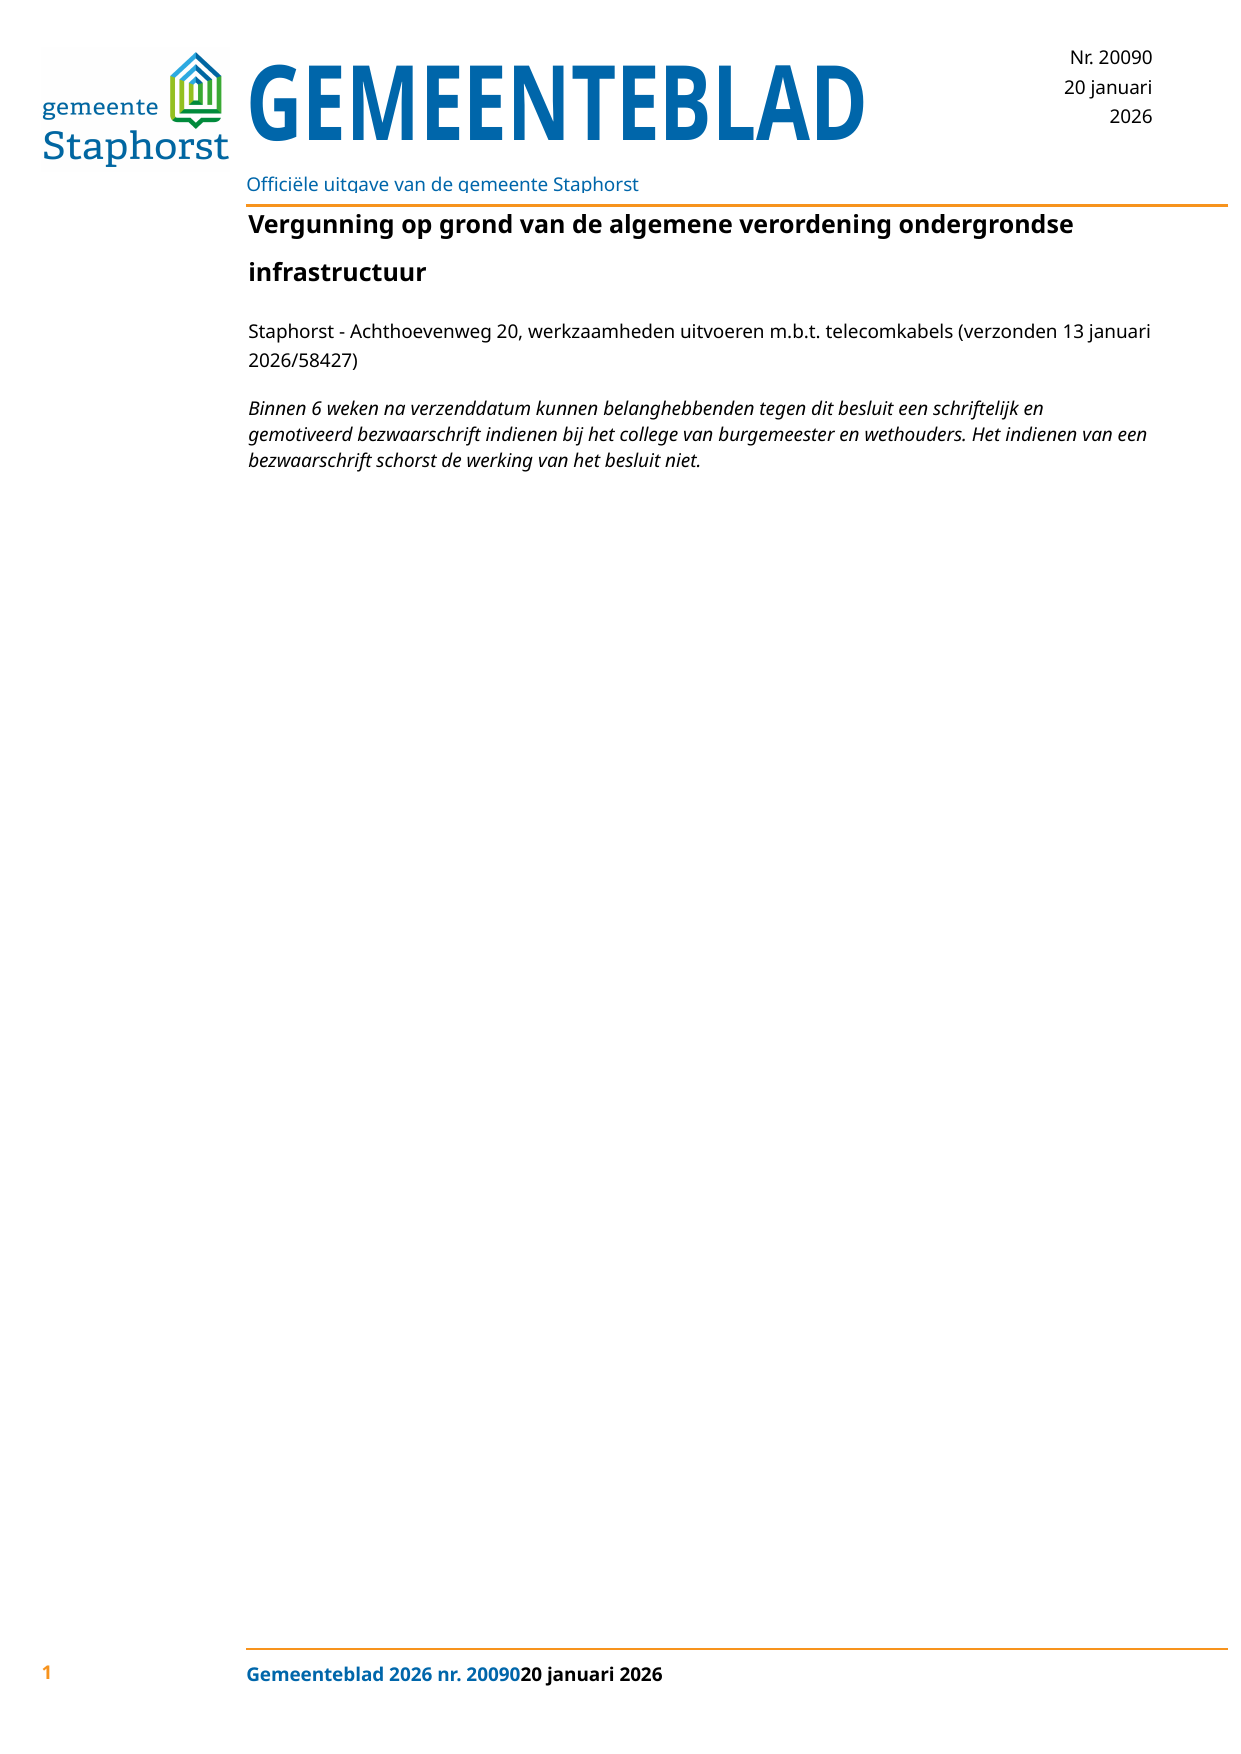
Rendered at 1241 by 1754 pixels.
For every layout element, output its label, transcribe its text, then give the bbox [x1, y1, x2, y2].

text Staphorst - Achthoevenweg 20, werkzaamheden uitvoeren m.b.t. telecomkabels (verzonden 13 januari 2026/58427) [248, 318, 1152, 373]
text Vergunning op grond van de algemene verordening ondergrondse infrastructuur [248, 207, 1152, 288]
text Binnen 6 weken na verzenddatum kunnen belanghebbenden tegen dit besluit een schriftelijk en gemotiveerd bezwaarschrift indienen bij het college van burgemeester en wethouders. Het indienen van een bezwaarschrift schorst de werking van het besluit niet. [248, 395, 1152, 472]
picture [41, 47, 231, 172]
